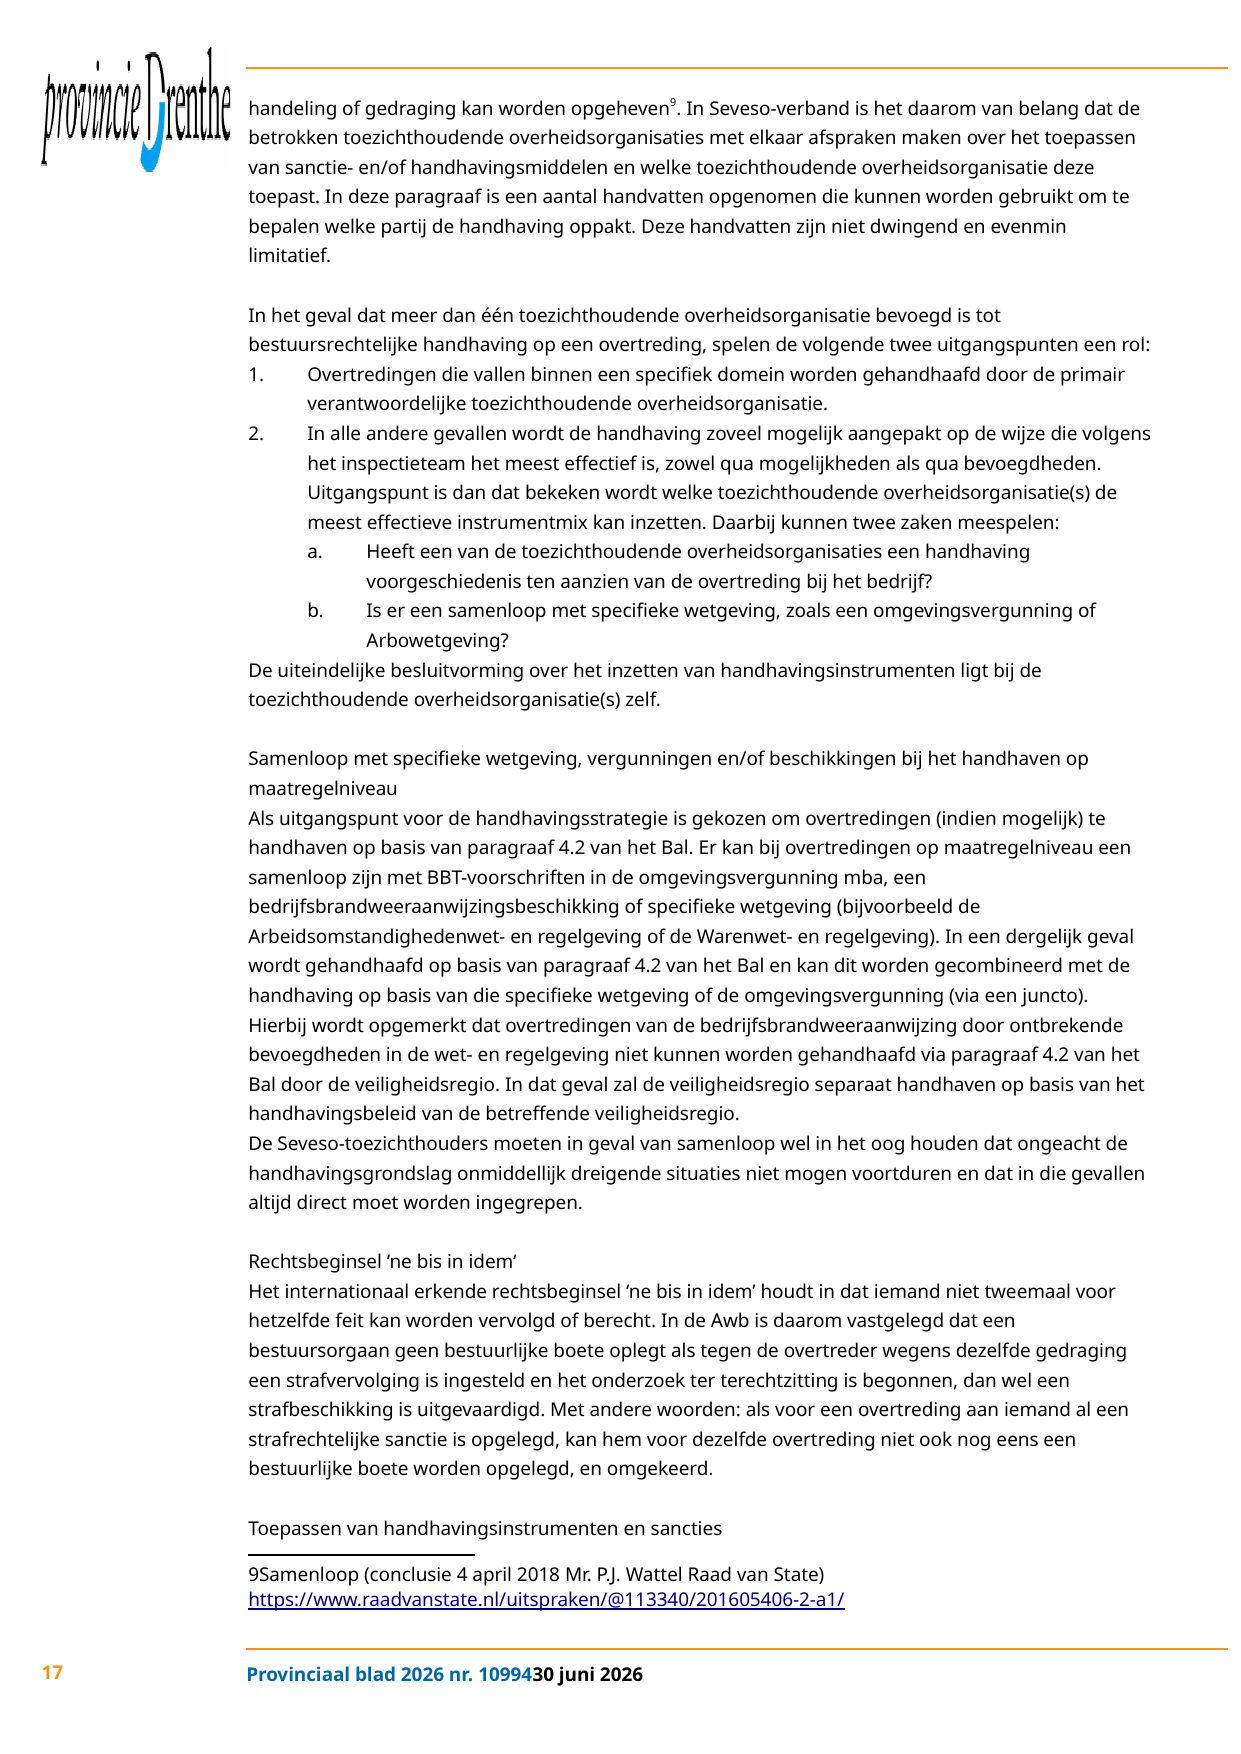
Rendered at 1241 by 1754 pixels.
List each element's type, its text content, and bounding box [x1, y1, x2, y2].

list In alle andere gevallen wordt de handhaving zoveel mogelijk aangepakt op de wijze die volgens het inspectieteam het meest effectief is, zowel qua mogelijkheden als qua bevoegdheden. Uitgangspunt is dan dat bekeken wordt welke toezichthoudende overheidsorganisatie(s) de meest effectieve instrumentmix kan inzetten. Daarbij kunnen twee zaken meespelen: [248, 420, 1152, 535]
text In het geval dat meer dan één toezichthoudende overheidsorganisatie bevoegd is tot bestuursrechtelijke handhaving op een overtreding, spelen de volgende twee uitgangspunten een rol: [248, 302, 1152, 357]
text Rechtsbeginsel ‘ne bis in idem‘ [248, 1248, 1152, 1274]
text handeling of gedraging kan worden opgeheven. In Seveso-verband is het daarom van belang dat de betrokken toezichthoudende overheidsorganisaties met elkaar afspraken maken over het toepassen van sanctie- en/of handhavingsmiddelen en welke toezichthoudende overheidsorganisatie deze toepast. In deze paragraaf is een aantal handvatten opgenomen die kunnen worden gebruikt om te bepalen welke partij de handhaving oppakt. Deze handvatten zijn niet dwingend en evenmin limitatief. [248, 95, 1152, 268]
list Heeft een van de toezichthoudende overheidsorganisaties een handhaving voorgeschiedenis ten aanzien van de overtreding bij het bedrijf? [307, 538, 1152, 594]
text De Seveso-toezichthouders moeten in geval van samenloop wel in het oog houden dat ongeacht de handhavingsgrondslag onmiddellijk dreigende situaties niet mogen voortduren en dat in die gevallen altijd direct moet worden ingegrepen. [248, 1130, 1152, 1215]
text Het internationaal erkende rechtsbeginsel ‘ne bis in idem’ houdt in dat iemand niet tweemaal voor hetzelfde feit kan worden vervolgd of berecht. In de Awb is daarom vastgelegd dat een bestuursorgaan geen bestuurlijke boete oplegt als tegen de overtreder wegens dezelfde gedraging een strafvervolging is ingesteld en het onderzoek ter terechtzitting is begonnen, dan wel een strafbeschikking is uitgevaardigd. Met andere woorden: als voor een overtreding aan iemand al een strafrechtelijke sanctie is opgelegd, kan hem voor dezelfde overtreding niet ook nog eens een bestuurlijke boete worden opgelegd, en omgekeerd. [248, 1278, 1152, 1481]
list Overtredingen die vallen binnen een specifiek domein worden gehandhaafd door de primair verantwoordelijke toezichthoudende overheidsorganisatie. [248, 361, 1152, 416]
text Toepassen van handhavingsinstrumenten en sancties [248, 1515, 1152, 1541]
text Samenloop (conclusie 4 april 2018 Mr. P.J. Wattel Raad van State) https://www.raadvanstate.nl/uitspraken/@113340/201605406-2-a1/ [248, 1561, 1152, 1612]
text De uiteindelijke besluitvorming over het inzetten van handhavingsinstrumenten ligt bij de toezichthoudende overheidsorganisatie(s) zelf. [248, 657, 1152, 712]
list Is er een samenloop met specifieke wetgeving, zoals een omgevingsvergunning of Arbowetgeving? [307, 598, 1152, 653]
picture [41, 47, 231, 172]
text Als uitgangspunt voor de handhavingsstrategie is gekozen om overtredingen (indien mogelijk) te handhaven op basis van paragraaf 4.2 van het Bal. Er kan bij overtredingen op maatregelniveau een samenloop zijn met BBT-voorschriften in de omgevingsvergunning mba, een bedrijfsbrandweeraanwijzingsbeschikking of specifieke wetgeving (bijvoorbeeld de Arbeidsomstandighedenwet- en regelgeving of de Warenwet- en regelgeving). In een dergelijk geval wordt gehandhaafd op basis van paragraaf 4.2 van het Bal en kan dit worden gecombineerd met de handhaving op basis van die specifieke wetgeving of de omgevingsvergunning (via een juncto). Hierbij wordt opgemerkt dat overtredingen van de bedrijfsbrandweeraanwijzing door ontbrekende bevoegdheden in de wet- en regelgeving niet kunnen worden gehandhaafd via paragraaf 4.2 van het Bal door de veiligheidsregio. In dat geval zal de veiligheidsregio separaat handhaven op basis van het handhavingsbeleid van de betreffende veiligheidsregio. [248, 805, 1152, 1126]
text Samenloop met specifieke wetgeving, vergunningen en/of beschikkingen bij het handhaven op maatregelniveau [248, 746, 1152, 801]
